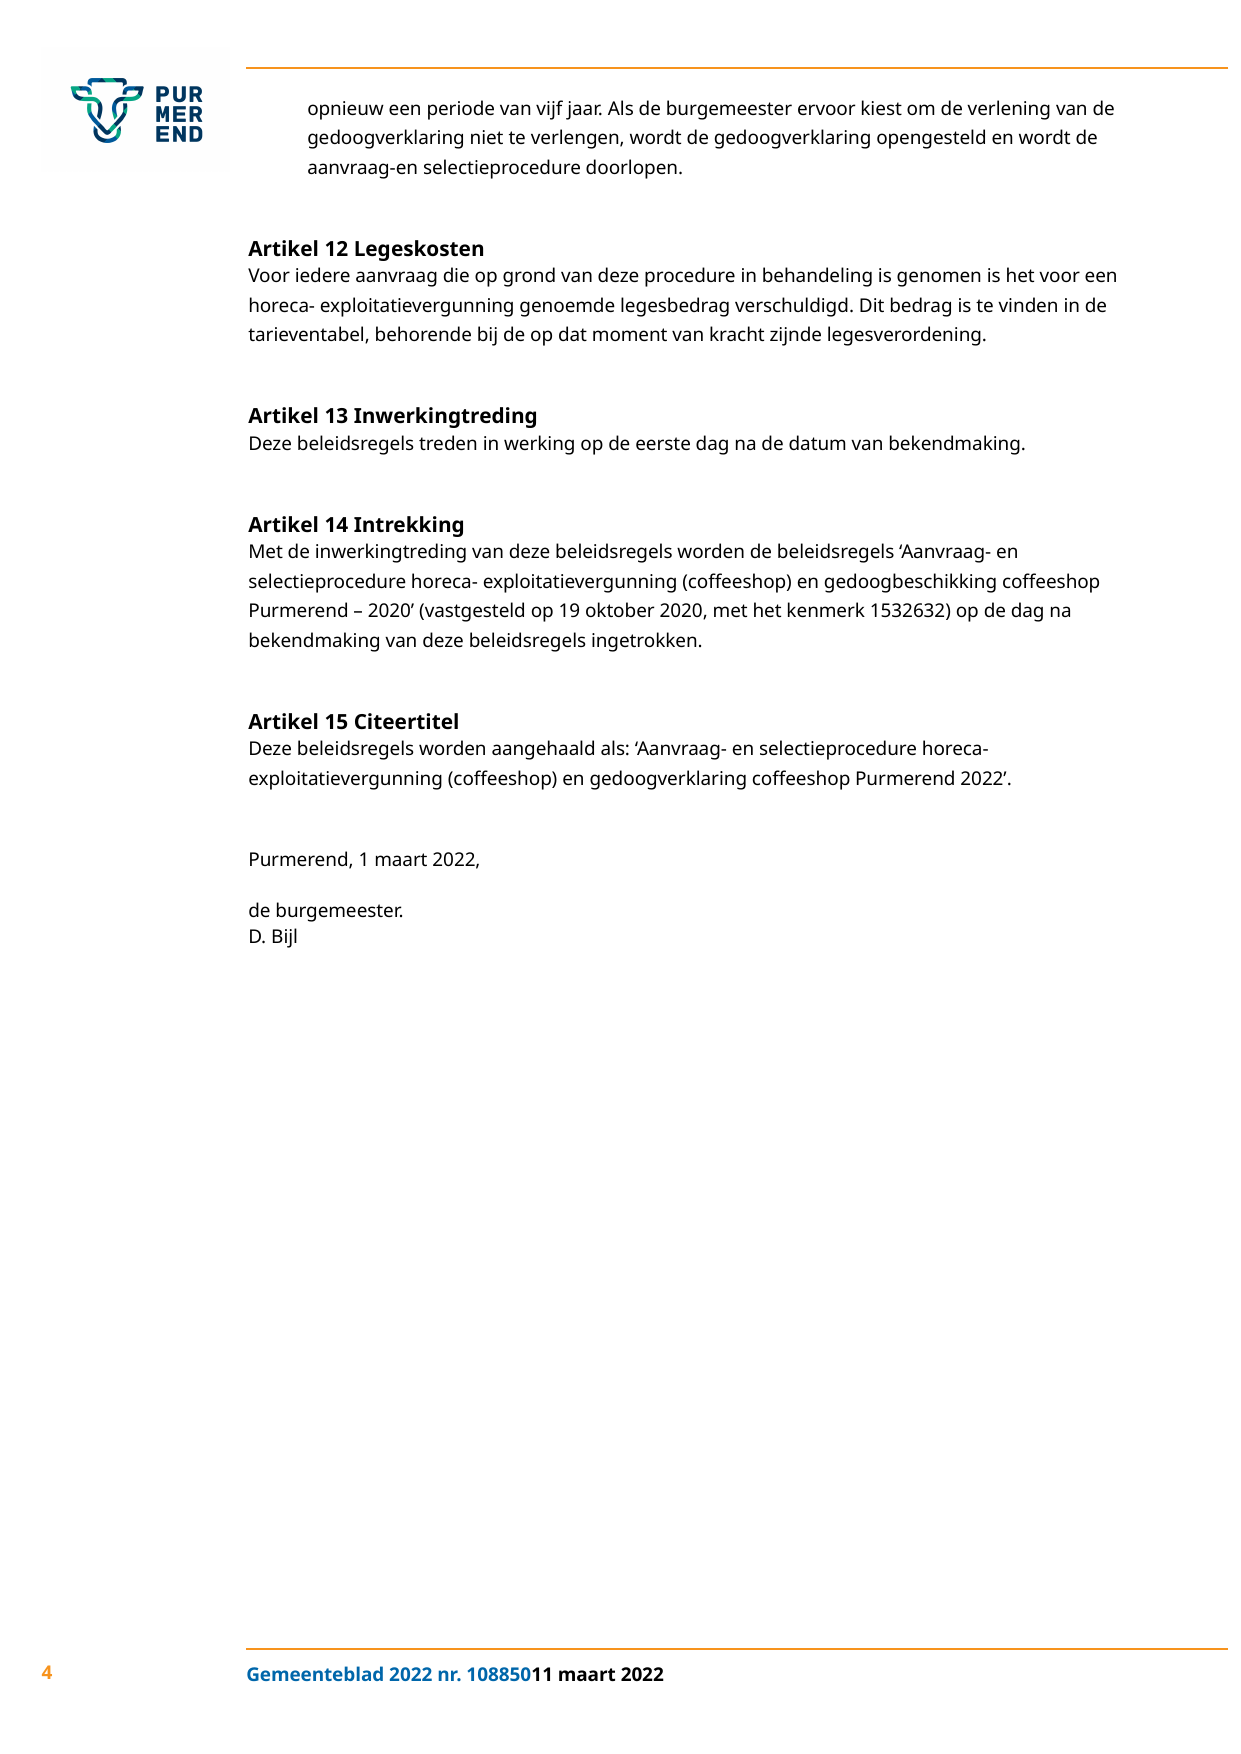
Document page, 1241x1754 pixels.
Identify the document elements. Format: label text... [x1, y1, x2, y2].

text Artikel 15 Citeertitel [248, 707, 1152, 736]
text Deze beleidsregels worden aangehaald als: ‘Aanvraag- en selectieprocedure horeca-exploitatievergunning (coffeeshop) en gedoogverklaring coffeeshop Purmerend 2022’. [248, 736, 1152, 791]
text Artikel 12 Legeskosten [248, 234, 1152, 262]
text Purmerend, 1 maart 2022, [248, 846, 1152, 872]
list opnieuw een periode van vijf jaar. Als de burgemeester ervoor kiest om de verlening van de gedoogverklaring niet te verlengen, wordt de gedoogverklaring opengesteld en wordt de aanvraag-en selectieprocedure doorlopen. [248, 95, 1152, 180]
text Artikel 13 Inwerkingtreding [248, 402, 1152, 430]
text Met de inwerkingtreding van deze beleidsregels worden de beleidsregels ‘Aanvraag- en selectieprocedure horeca- exploitatievergunning (coffeeshop) en gedoogbeschikking coffeeshop Purmerend – 2020’ (vastgesteld op 19 oktober 2020, met het kenmerk 1532632) op de dag na bekendmaking van deze beleidsregels ingetrokken. [248, 538, 1152, 653]
text Voor iedere aanvraag die op grond van deze procedure in behandeling is genomen is het voor een horeca- exploitatievergunning genoemde legesbedrag verschuldigd. Dit bedrag is te vinden in de tarieventabel, behorende bij de op dat moment van kracht zijnde legesverordening. [248, 262, 1152, 347]
picture [41, 47, 231, 172]
text Deze beleidsregels treden in werking op de eerste dag na de datum van bekendmaking. [248, 430, 1152, 456]
text de burgemeester. [248, 898, 1152, 923]
text D. Bijl [248, 923, 1152, 949]
text Artikel 14 Intrekking [248, 510, 1152, 538]
